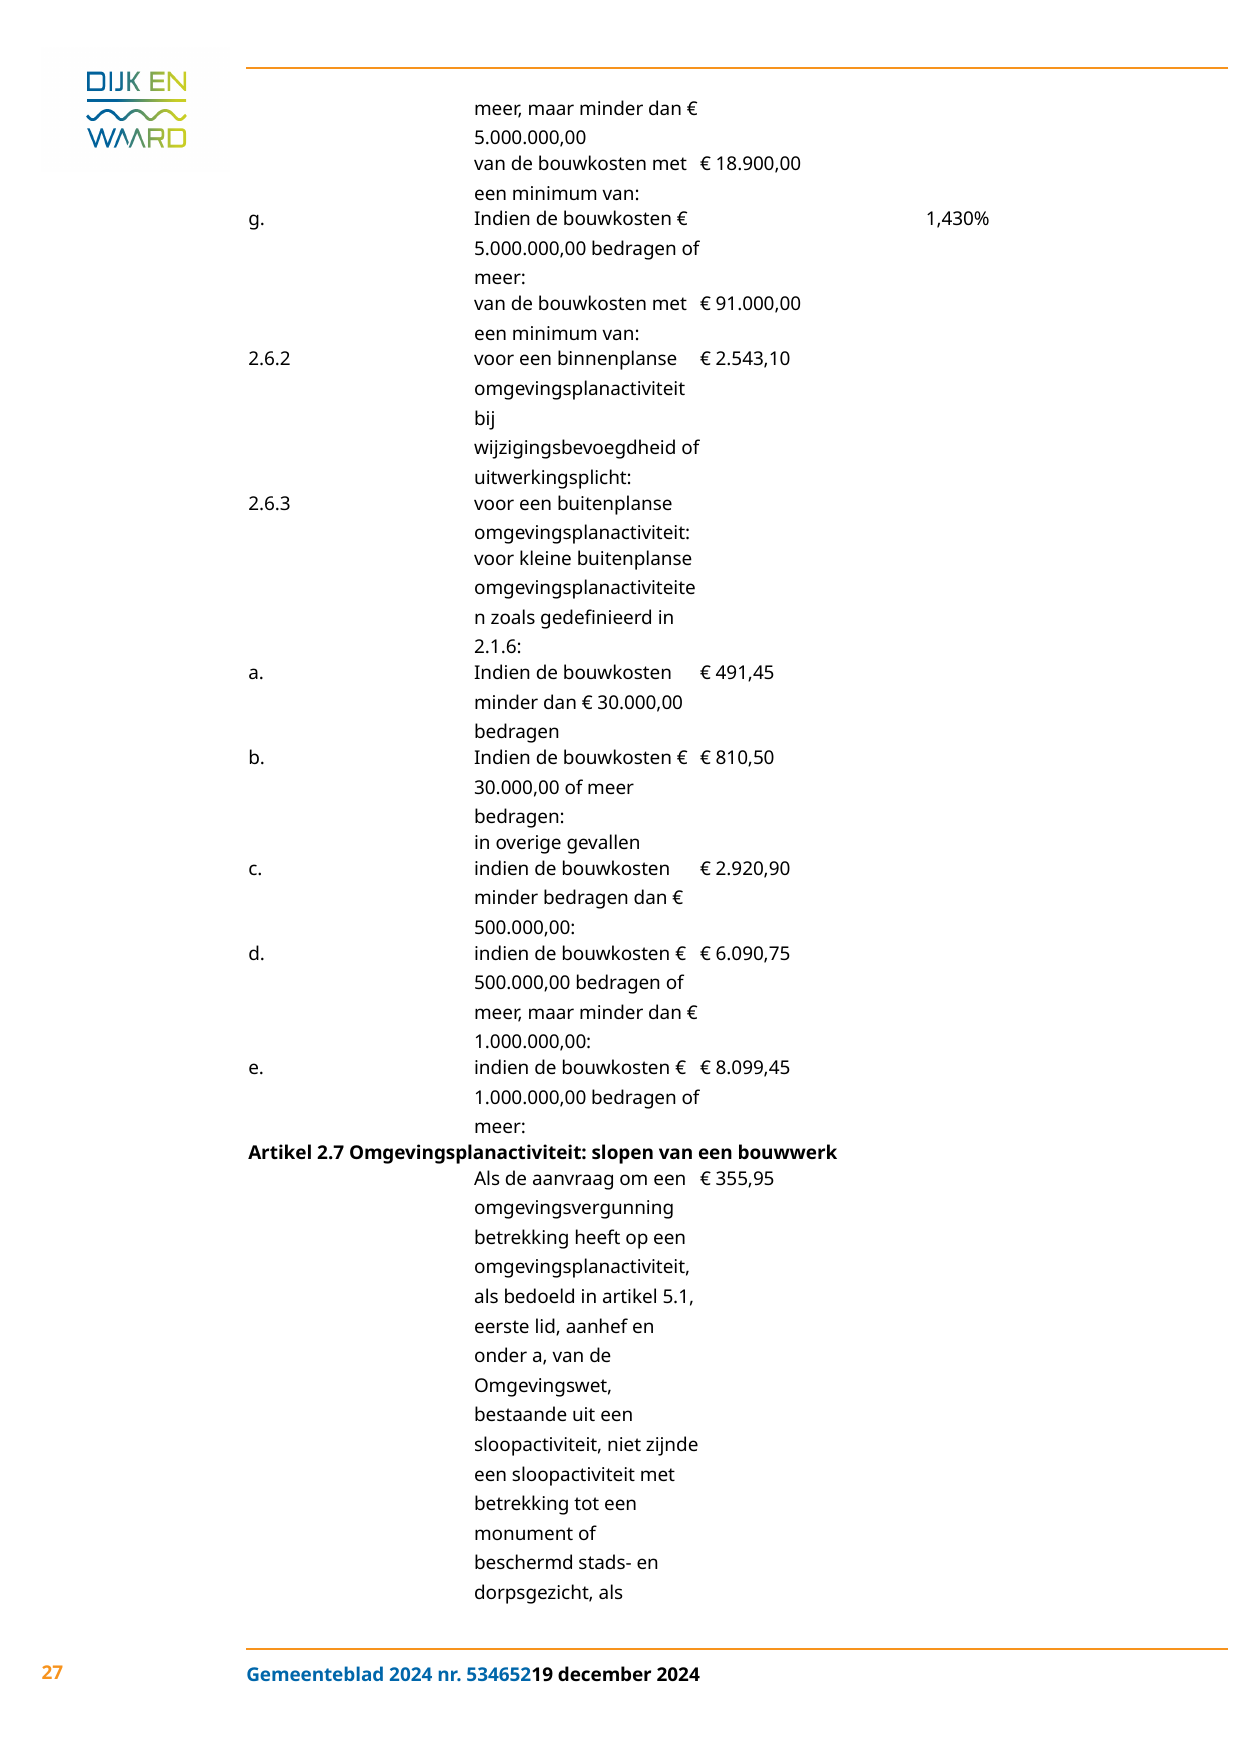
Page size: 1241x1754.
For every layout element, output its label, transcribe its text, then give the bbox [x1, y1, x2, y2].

table_cell [926, 744, 1152, 829]
table_cell [248, 290, 474, 346]
table_cell [700, 205, 926, 290]
table_cell van de bouwkosten met een minimum van: [474, 150, 700, 205]
table_cell [700, 545, 926, 659]
table_cell € 8.099,45 [700, 1054, 926, 1139]
table_cell € 2.543,10 [700, 346, 926, 490]
table_cell meer, maar minder dan € 5.000.000,00 [474, 95, 700, 150]
table_cell indien de bouwkosten € 1.000.000,00 bedragen of meer: [474, 1054, 700, 1139]
table_cell [926, 1165, 1152, 1605]
table_cell [926, 290, 1152, 346]
table_cell [248, 150, 474, 205]
table_cell Indien de bouwkosten minder dan € 30.000,00 bedragen [474, 660, 700, 744]
table_cell indien de bouwkosten € 500.000,00 bedragen of meer, maar minder dan € 1.000.000,00: [474, 940, 700, 1054]
table_cell g. [248, 205, 474, 290]
table_cell 2.6.3 [248, 490, 474, 545]
table_cell [700, 95, 926, 150]
table_cell Indien de bouwkosten € 30.000,00 of meer bedragen: [474, 744, 700, 829]
table_cell € 810,50 [700, 744, 926, 829]
table_cell [700, 829, 926, 855]
table_cell e. [248, 1054, 474, 1139]
table_cell voor een binnenplanse omgevingsplanactiviteit bij wijzigingsbevoegdheid of uitwerkingsplicht: [474, 346, 700, 490]
table_cell [926, 95, 1152, 150]
table_cell c. [248, 855, 474, 940]
table_cell voor kleine buitenplanse omgevingsplanactiviteiten zoals gedefinieerd in 2.1.6: [474, 545, 700, 659]
table_cell [926, 490, 1152, 545]
table_cell [926, 829, 1152, 855]
table_cell a. [248, 660, 474, 744]
table_cell Als de aanvraag om een omgevingsvergunning betrekking heeft op een omgevingsplanactiviteit, als bedoeld in artikel 5.1, eerste lid, aanhef en onder a, van de Omgevingswet, bestaande uit een sloopactiviteit, niet zijnde een sloopactiviteit met betrekking tot een monument of beschermd stads- en dorpsgezicht, als [474, 1165, 700, 1605]
table_cell 1,430% [926, 205, 1152, 290]
table_cell in overige gevallen [474, 829, 700, 855]
table_cell [926, 545, 1152, 659]
table_cell € 18.900,00 [700, 150, 926, 205]
table_cell € 2.920,90 [700, 855, 926, 940]
table_cell 2.6.2 [248, 346, 474, 490]
table_cell indien de bouwkosten minder bedragen dan € 500.000,00: [474, 855, 700, 940]
table_cell [926, 1139, 1152, 1165]
table_cell [926, 855, 1152, 940]
table_cell [248, 1165, 474, 1605]
table_cell d. [248, 940, 474, 1054]
table_cell € 355,95 [700, 1165, 926, 1605]
table_cell [248, 95, 474, 150]
table_cell [926, 660, 1152, 744]
table_cell b. [248, 744, 474, 829]
table_cell € 91.000,00 [700, 290, 926, 346]
table_cell € 491,45 [700, 660, 926, 744]
table_cell [700, 490, 926, 545]
picture [41, 47, 231, 172]
table_cell [926, 1054, 1152, 1139]
table_cell [926, 150, 1152, 205]
table_cell Indien de bouwkosten € 5.000.000,00 bedragen of meer: [474, 205, 700, 290]
table_cell [926, 346, 1152, 490]
table_cell [248, 545, 474, 659]
table_cell van de bouwkosten met een minimum van: [474, 290, 700, 346]
table_cell [248, 829, 474, 855]
table_cell [926, 940, 1152, 1054]
table_cell Artikel 2.7 Omgevingsplanactiviteit: slopen van een bouwwerk [248, 1139, 926, 1165]
table_cell voor een buitenplanse omgevingsplanactiviteit: [474, 490, 700, 545]
table_cell € 6.090,75 [700, 940, 926, 1054]
